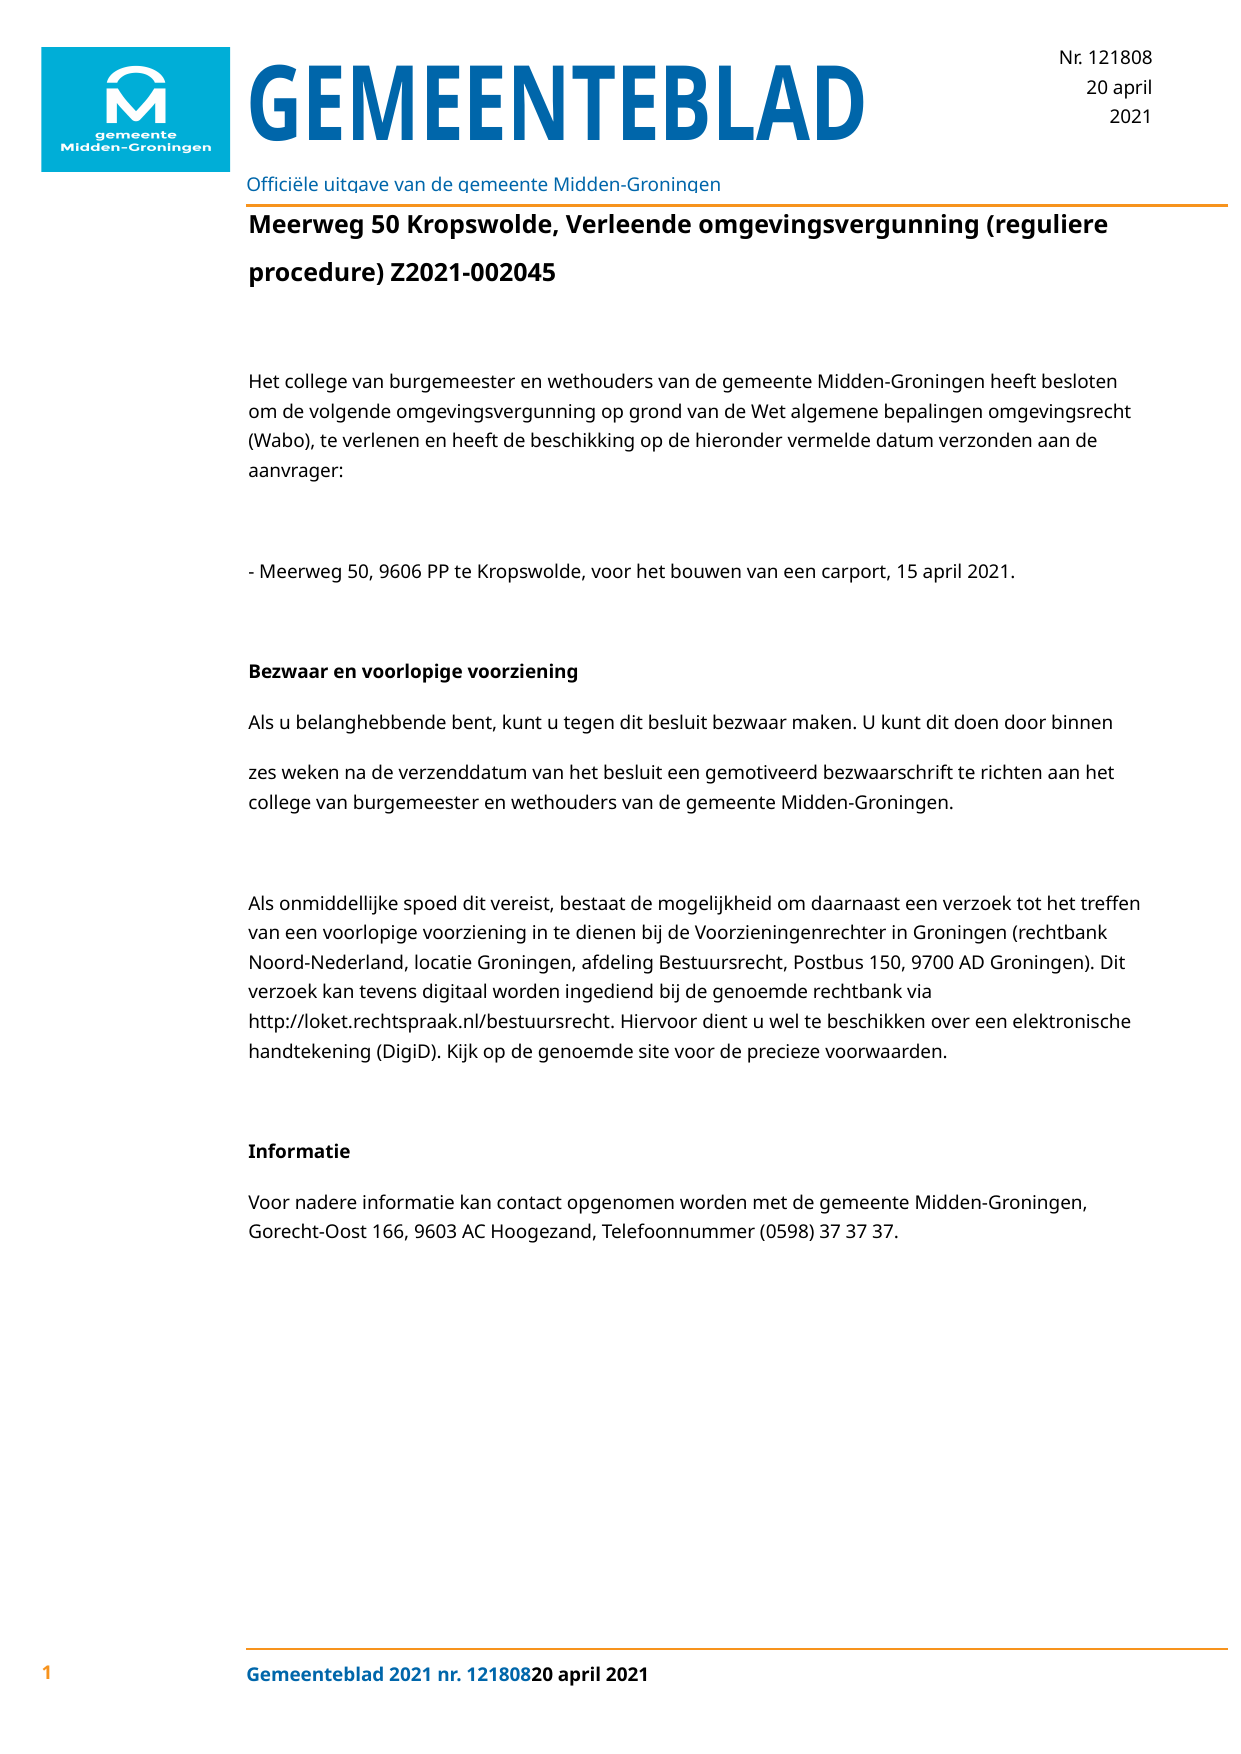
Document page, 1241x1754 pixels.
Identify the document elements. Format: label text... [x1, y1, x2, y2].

text zes weken na de verzenddatum van het besluit een gemotiveerd bezwaarschrift te richten aan het college van burgemeester en wethouders van de gemeente Midden-Groningen. [248, 759, 1152, 815]
text Meerweg 50 Kropswolde, Verleende omgevingsvergunning (reguliere procedure) Z2021-002045 [248, 207, 1152, 288]
text Als u belanghebbende bent, kunt u tegen dit besluit bezwaar maken. U kunt dit doen door binnen [248, 709, 1152, 735]
text Informatie [248, 1139, 1152, 1164]
picture [108, 66, 164, 82]
text - Meerweg 50, 9606 PP te Kropswolde, voor het bouwen van een carport, 15 april 2021. [248, 558, 1152, 584]
text Bezwaar en voorlopige voorziening [248, 659, 1152, 684]
text Als onmiddellijke spoed dit vereist, bestaat de mogelijkheid om daarnaast een verzoek tot het treffen van een voorlopige voorziening in te dienen bij de Voorzieningenrechter in Groningen (rechtbank Noord-Nederland, locatie Groningen, afdeling Bestuursrecht, Postbus 150, 9700 AD Groningen). Dit verzoek kan tevens digitaal worden ingediend bij de genoemde rechtbank via http://loket.rechtspraak.nl/bestuursrecht. Hiervoor dient u wel te beschikken over een elektronische handtekening (DigiD). Kijk op de genoemde site voor de precieze voorwaarden. [248, 890, 1152, 1064]
text Het college van burgemeester en wethouders van de gemeente Midden-Groningen heeft besloten om de volgende omgevingsvergunning op grond van de Wet algemene bepalingen omgevingsrecht (Wabo), te verlenen en heeft de beschikking op de hieronder vermelde datum verzonden aan de aanvrager: [248, 368, 1152, 483]
text Voor nadere informatie kan contact opgenomen worden met de gemeente Midden-Groningen, Gorecht-Oost 166, 9603 AC Hoogezand, Telefoonnummer (0598) 37 37 37. [248, 1189, 1152, 1244]
picture [107, 89, 165, 122]
picture [184, 146, 190, 153]
